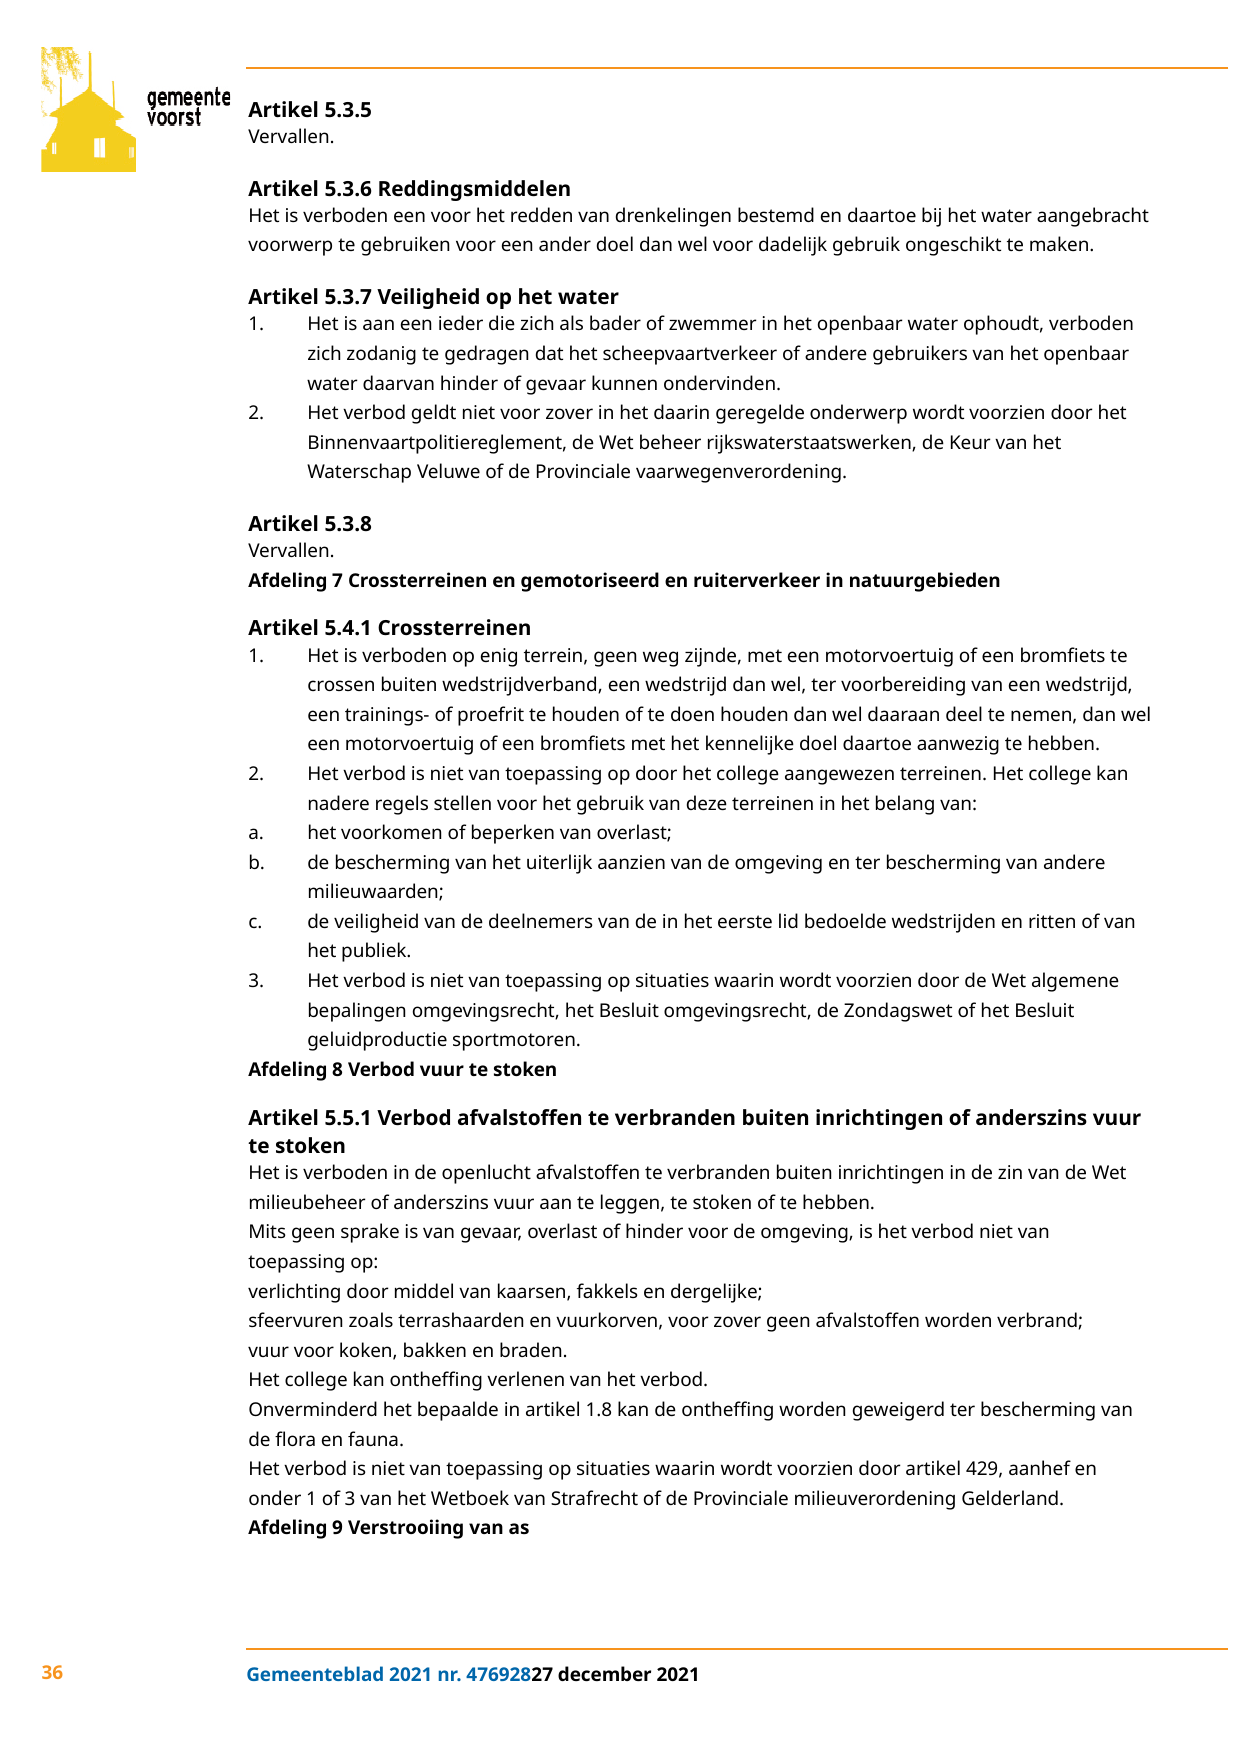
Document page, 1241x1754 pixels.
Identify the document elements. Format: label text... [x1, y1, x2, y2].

text Afdeling 9 Verstrooiing van as [248, 1514, 1152, 1540]
text sfeervuren zoals terrashaarden en vuurkorven, voor zover geen afvalstoffen worden verbrand; [248, 1307, 1152, 1333]
list de bescherming van het uiterlijk aanzien van de omgeving en ter bescherming van andere milieuwaarden; [248, 849, 1152, 904]
list Het is aan een ieder die zich als bader of zwemmer in het openbaar water ophoudt, verboden zich zodanig te gedragen dat het scheepvaartverkeer of andere gebruikers van het openbaar water daarvan hinder of gevaar kunnen ondervinden. [248, 311, 1152, 395]
text Onverminderd het bepaalde in artikel 1.8 kan de ontheffing worden geweigerd ter bescherming van de flora en fauna. [248, 1396, 1152, 1451]
text Artikel 5.3.8 [248, 509, 1152, 537]
list Het verbod is niet van toepassing op situaties waarin wordt voorzien door de Wet algemene bepalingen omgevingsrecht, het Besluit omgevingsrecht, de Zondagswet of het Besluit geluidproductie sportmotoren. [248, 967, 1152, 1052]
text Vervallen. [248, 537, 1152, 563]
text Afdeling 7 Crossterreinen en gemotoriseerd en ruiterverkeer in natuurgebieden [248, 567, 1152, 593]
list Het verbod geldt niet voor zover in het daarin geregelde onderwerp wordt voorzien door het Binnenvaartpolitiereglement, de Wet beheer rijkswaterstaatswerken, de Keur van het Waterschap Veluwe of de Provinciale vaarwegenverordening. [248, 399, 1152, 484]
text Artikel 5.3.5 [248, 95, 1152, 123]
list Het is verboden op enig terrein, geen weg zijnde, met een motorvoertuig of een bromfiets te crossen buiten wedstrijdverband, een wedstrijd dan wel, ter voorbereiding van een wedstrijd, een trainings- of proefrit te houden of te doen houden dan wel daaraan deel te nemen, dan wel een motorvoertuig of een bromfiets met het kennelijke doel daartoe aanwezig te hebben. [248, 642, 1152, 756]
text Artikel 5.4.1 Crossterreinen [248, 613, 1152, 642]
text Artikel 5.5.1 Verbod afvalstoffen te verbranden buiten inrichtingen of anderszins vuur te stoken [248, 1103, 1152, 1159]
text Het college kan ontheffing verlenen van het verbod. [248, 1367, 1152, 1392]
text Artikel 5.3.7 Veiligheid op het water [248, 282, 1152, 311]
text Het verbod is niet van toepassing op situaties waarin wordt voorzien door artikel 429, aanhef en onder 1 of 3 van het Wetboek van Strafrecht of de Provinciale milieuverordening Gelderland. [248, 1455, 1152, 1511]
text Het is verboden een voor het redden van drenkelingen bestemd en daartoe bij het water aangebracht voorwerp te gebruiken voor een ander doel dan wel voor dadelijk gebruik ongeschikt te maken. [248, 202, 1152, 257]
text Artikel 5.3.6 Reddingsmiddelen [248, 174, 1152, 202]
text verlichting door middel van kaarsen, fakkels en dergelijke; [248, 1278, 1152, 1303]
text vuur voor koken, bakken en braden. [248, 1337, 1152, 1363]
list de veiligheid van de deelnemers van de in het eerste lid bedoelde wedstrijden en ritten of van het publiek. [248, 908, 1152, 963]
text Vervallen. [248, 123, 1152, 149]
text Afdeling 8 Verbod vuur te stoken [248, 1056, 1152, 1082]
list het voorkomen of beperken van overlast; [248, 819, 1152, 845]
text Het is verboden in de openlucht afvalstoffen te verbranden buiten inrichtingen in de zin van de Wet milieubeheer of anderszins vuur aan te leggen, te stoken of te hebben. [248, 1159, 1152, 1215]
list Het verbod is niet van toepassing op door het college aangewezen terreinen. Het college kan nadere regels stellen voor het gebruik van deze terreinen in het belang van: [248, 760, 1152, 816]
picture [41, 47, 231, 172]
text Mits geen sprake is van gevaar, overlast of hinder voor de omgeving, is het verbod niet van toepassing op: [248, 1219, 1152, 1274]
